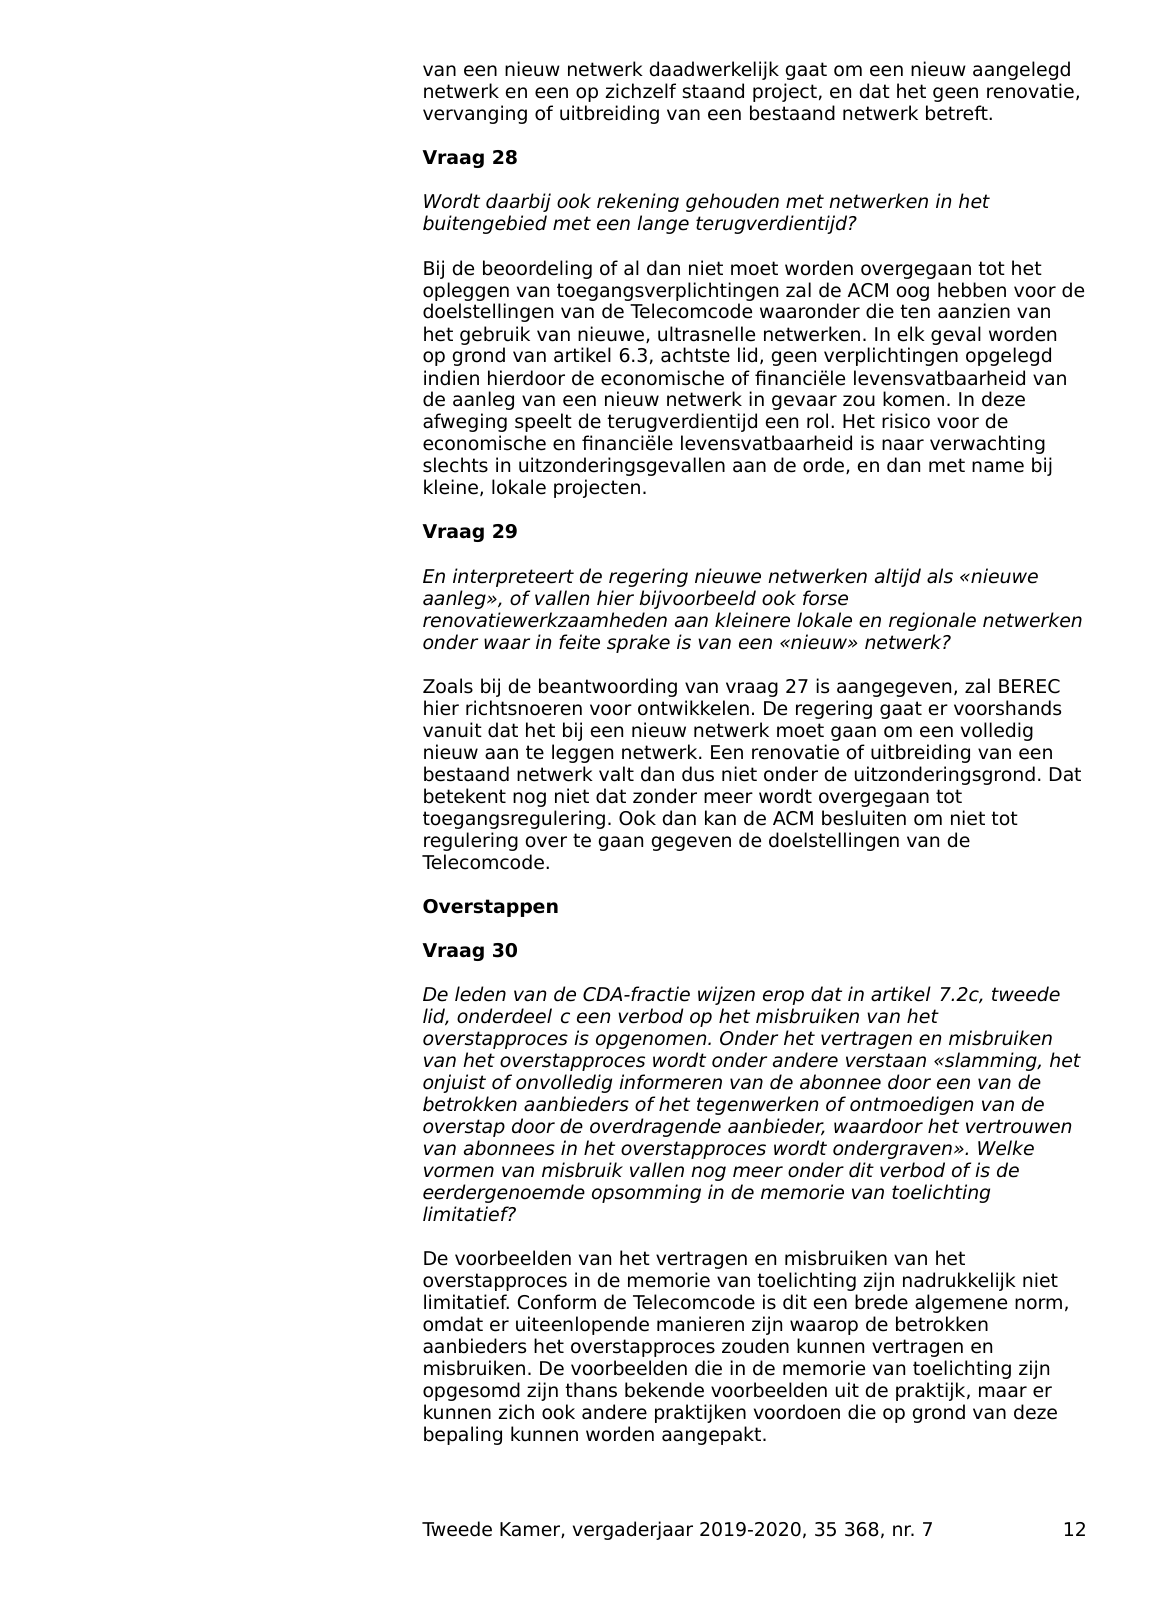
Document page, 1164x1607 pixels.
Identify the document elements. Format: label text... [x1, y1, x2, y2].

text Zoals bij de beantwoording van vraag 27 is aangegeven, zal BEREC hier richtsnoeren voor ontwikkelen. De regering gaat er voorshands vanuit dat het bij een nieuw netwerk moet gaan om een volledig nieuw aan te leggen netwerk. Een renovatie of uitbreiding van een bestaand netwerk valt dan dus niet onder de uitzonderingsgrond. Dat betekent nog niet dat zonder meer wordt overgegaan tot toegangsregulering. Ook dan kan de ACM besluiten om niet tot regulering over te gaan gegeven de doelstellingen van de Telecomcode. [422, 676, 1087, 873]
text De leden van de CDA-fractie wijzen erop dat in artikel 7.2c, tweede lid, onderdeel c een verbod op het misbruiken van het overstapproces is opgenomen. Onder het vertragen en misbruiken van het overstapproces wordt onder andere verstaan «slamming, het onjuist of onvolledig informeren van de abonnee door een van de betrokken aanbieders of het tegenwerken of ontmoedigen van de overstap door de overdragende aanbieder, waardoor het vertrouwen van abonnees in het overstapproces wordt ondergraven». Welke vormen van misbruik vallen nog meer onder dit verbod of is de eerdergenoemde opsomming in de memorie van toelichting limitatief? [422, 984, 1087, 1226]
subtitle Overstappen [422, 896, 1087, 918]
text Bij de beoordeling of al dan niet moet worden overgegaan tot het opleggen van toegangsverplichtingen zal de ACM oog hebben voor de doelstellingen van de Telecomcode waaronder die ten aanzien van het gebruik van nieuwe, ultrasnelle netwerken. In elk geval worden op grond van artikel 6.3, achtste lid, geen verplichtingen opgelegd indien hierdoor de economische of financiële levensvatbaarheid van de aanleg van een nieuw netwerk in gevaar zou komen. In deze afweging speelt de terugverdientijd een rol. Het risico voor de economische en financiële levensvatbaarheid is naar verwachting slechts in uitzonderingsgevallen aan de orde, en dan met name bij kleine, lokale projecten. [422, 257, 1087, 499]
text En interpreteert de regering nieuwe netwerken altijd als «nieuwe aanleg», of vallen hier bijvoorbeeld ook forse renovatiewerkzaamheden aan kleinere lokale en regionale netwerken onder waar in feite sprake is van een «nieuw» netwerk? [422, 566, 1087, 653]
subtitle Vraag 30 [422, 940, 1087, 962]
text Wordt daarbij ook rekening gehouden met netwerken in het buitengebied met een lange terugverdientijd? [422, 191, 1087, 235]
subtitle Vraag 29 [422, 521, 1087, 543]
text De voorbeelden van het vertragen en misbruiken van het overstapproces in de memorie van toelichting zijn nadrukkelijk niet limitatief. Conform de Telecomcode is dit een brede algemene norm, omdat er uiteenlopende manieren zijn waarop de betrokken aanbieders het overstapproces zouden kunnen vertragen en misbruiken. De voorbeelden die in de memorie van toelichting zijn opgesomd zijn thans bekende voorbeelden uit de praktijk, maar er kunnen zich ook andere praktijken voordoen die op grond van deze bepaling kunnen worden aangepakt. [422, 1248, 1087, 1446]
text van een nieuw netwerk daadwerkelijk gaat om een nieuw aangelegd netwerk en een op zichzelf staand project, en dat het geen renovatie, vervanging of uitbreiding van een bestaand netwerk betreft. [422, 59, 1087, 125]
subtitle Vraag 28 [422, 147, 1087, 169]
